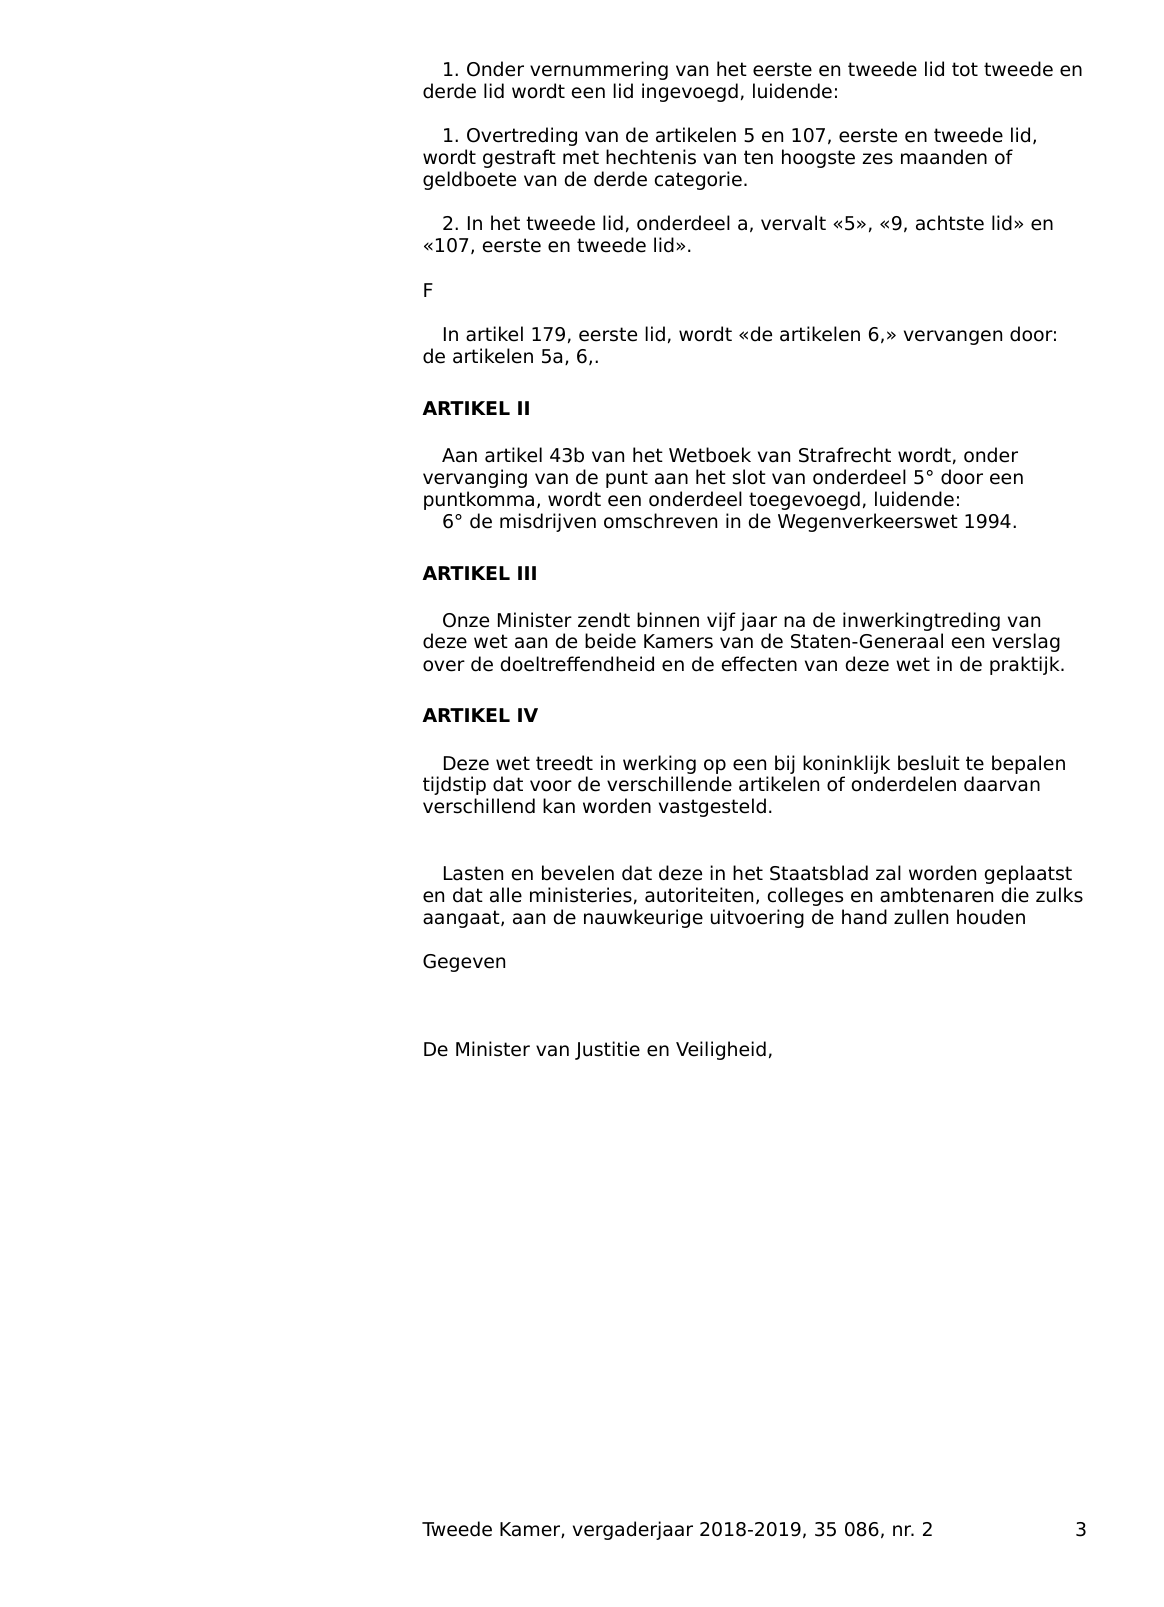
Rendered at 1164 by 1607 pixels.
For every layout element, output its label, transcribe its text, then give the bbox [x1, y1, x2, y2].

text 1. Overtreding van de artikelen 5 en 107, eerste en tweede lid, wordt gestraft met hechtenis van ten hoogste zes maanden of geldboete van de derde categorie. [422, 125, 1087, 191]
text Deze wet treedt in werking op een bij koninklijk besluit te bepalen tijdstip dat voor de verschillende artikelen of onderdelen daarvan verschillend kan worden vastgesteld. [422, 752, 1087, 818]
text Lasten en bevelen dat deze in het Staatsblad zal worden geplaatst en dat alle ministeries, autoriteiten, colleges en ambtenaren die zulks aangaat, aan de nauwkeurige uitvoering de hand zullen houden [422, 863, 1087, 929]
subtitle ARTIKEL III [422, 562, 1087, 584]
text 1. Onder vernummering van het eerste en tweede lid tot tweede en derde lid wordt een lid ingevoegd, luidende: [422, 59, 1087, 103]
text Onze Minister zendt binnen vijf jaar na de inwerkingtreding van deze wet aan de beide Kamers van de Staten-Generaal een verslag over de doeltreffendheid en de effecten van deze wet in de praktijk. [422, 609, 1087, 675]
text 2. In het tweede lid, onderdeel a, vervalt «5», «9, achtste lid» en «107, eerste en tweede lid». [422, 213, 1087, 257]
subtitle ARTIKEL II [422, 398, 1087, 419]
subtitle ARTIKEL IV [422, 705, 1087, 727]
text 6° de misdrijven omschreven in de Wegenverkeerswet 1994. [422, 511, 1087, 532]
text Gegeven [422, 951, 1087, 973]
text F [422, 279, 1087, 301]
text In artikel 179, eerste lid, wordt «de artikelen 6,» vervangen door: de artikelen 5a, 6,. [422, 324, 1087, 368]
text Aan artikel 43b van het Wetboek van Strafrecht wordt, onder vervanging van de punt aan het slot van onderdeel 5° door een puntkomma, wordt een onderdeel toegevoegd, luidende: [422, 444, 1087, 511]
text De Minister van Justitie en Veiligheid, [422, 1039, 1087, 1061]
